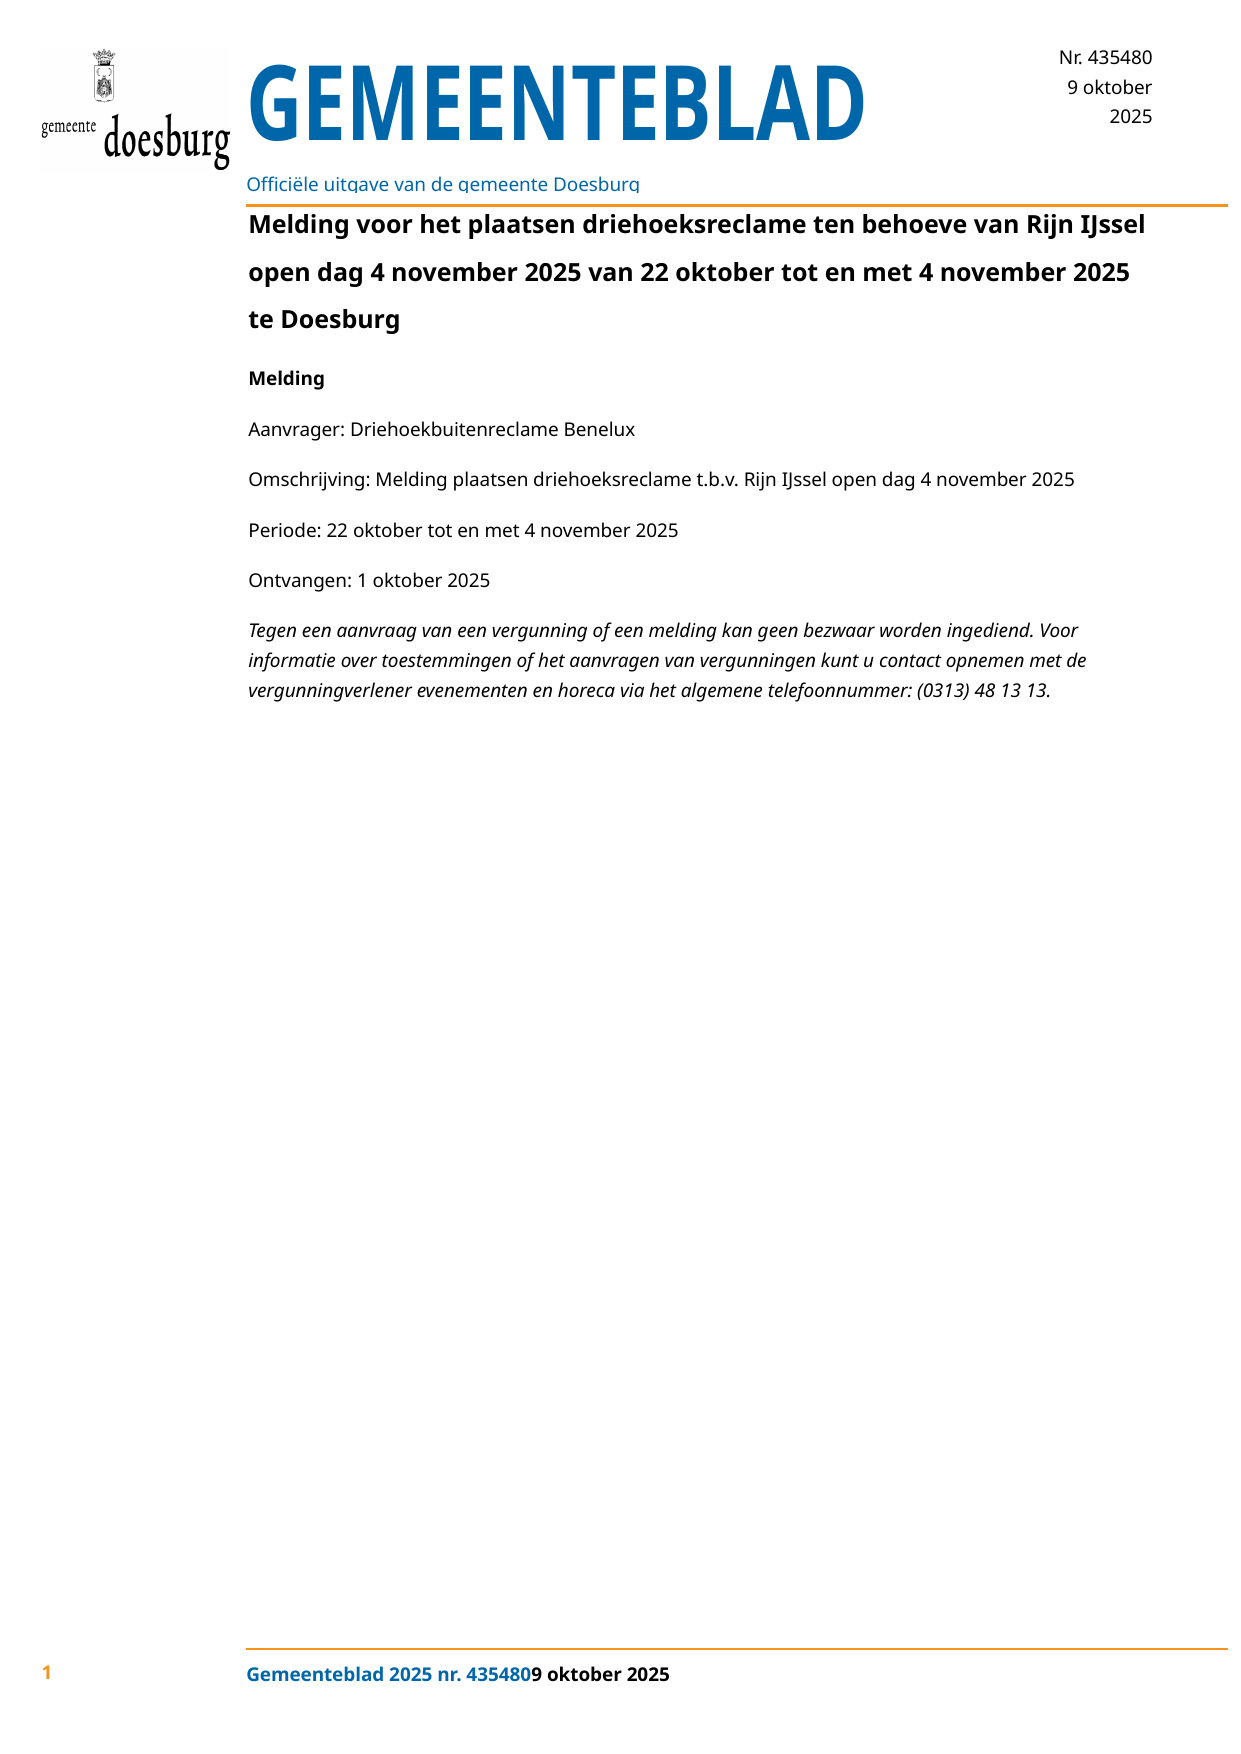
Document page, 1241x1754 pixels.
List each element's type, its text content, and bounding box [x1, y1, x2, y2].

text Melding voor het plaatsen driehoeksreclame ten behoeve van Rijn IJssel open dag 4 november 2025 van 22 oktober tot en met 4 november 2025 te Doesburg [248, 207, 1152, 336]
text Periode: 22 oktober tot en met 4 november 2025 [248, 517, 1152, 542]
text Melding [248, 366, 1152, 391]
text Omschrijving: Melding plaatsen driehoeksreclame t.b.v. Rijn IJssel open dag 4 november 2025 [248, 466, 1152, 492]
text Aanvrager: Driehoekbuitenreclame Benelux [248, 416, 1152, 442]
picture [41, 47, 231, 172]
text Ontvangen: 1 oktober 2025 [248, 567, 1152, 593]
text Tegen een aanvraag van een vergunning of een melding kan geen bezwaar worden ingediend. Voor informatie over toestemmingen of het aanvragen van vergunningen kunt u contact opnemen met de vergunningverlener evenementen en horeca via het algemene telefoonnummer: (0313) 48 13 13. [248, 618, 1152, 702]
